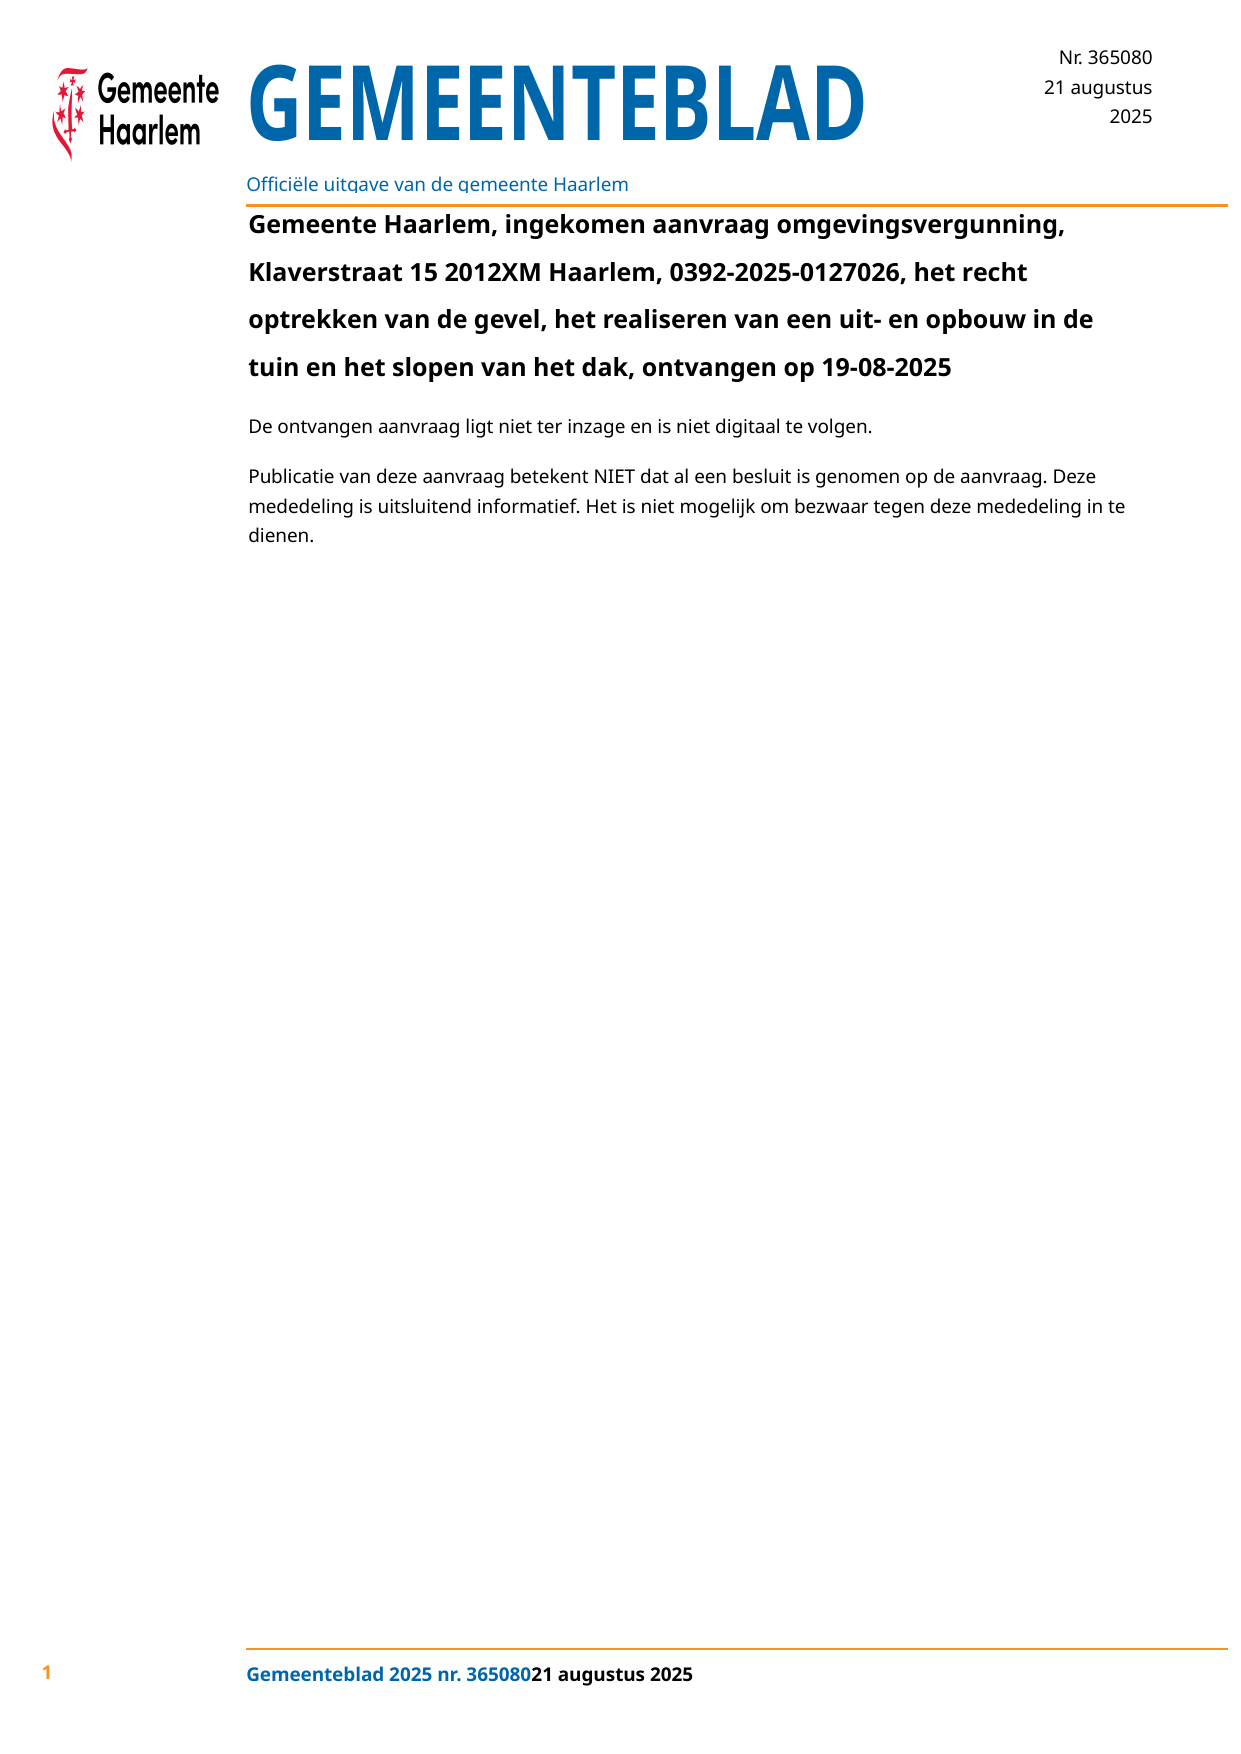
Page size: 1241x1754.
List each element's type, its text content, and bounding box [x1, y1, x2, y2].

text Gemeente Haarlem, ingekomen aanvraag omgevingsvergunning, Klaverstraat 15 2012XM Haarlem, 0392-2025-0127026, het recht optrekken van de gevel, het realiseren van een uit- en opbouw in de tuin en het slopen van het dak, ontvangen op 19-08-2025 [248, 207, 1152, 384]
picture [41, 47, 231, 172]
text Publicatie van deze aanvraag betekent NIET dat al een besluit is genomen op de aanvraag. Deze mededeling is uitsluitend informatief. Het is niet mogelijk om bezwaar tegen deze mededeling in te dienen. [248, 463, 1152, 548]
text De ontvangen aanvraag ligt niet ter inzage en is niet digitaal te volgen. [248, 413, 1152, 439]
